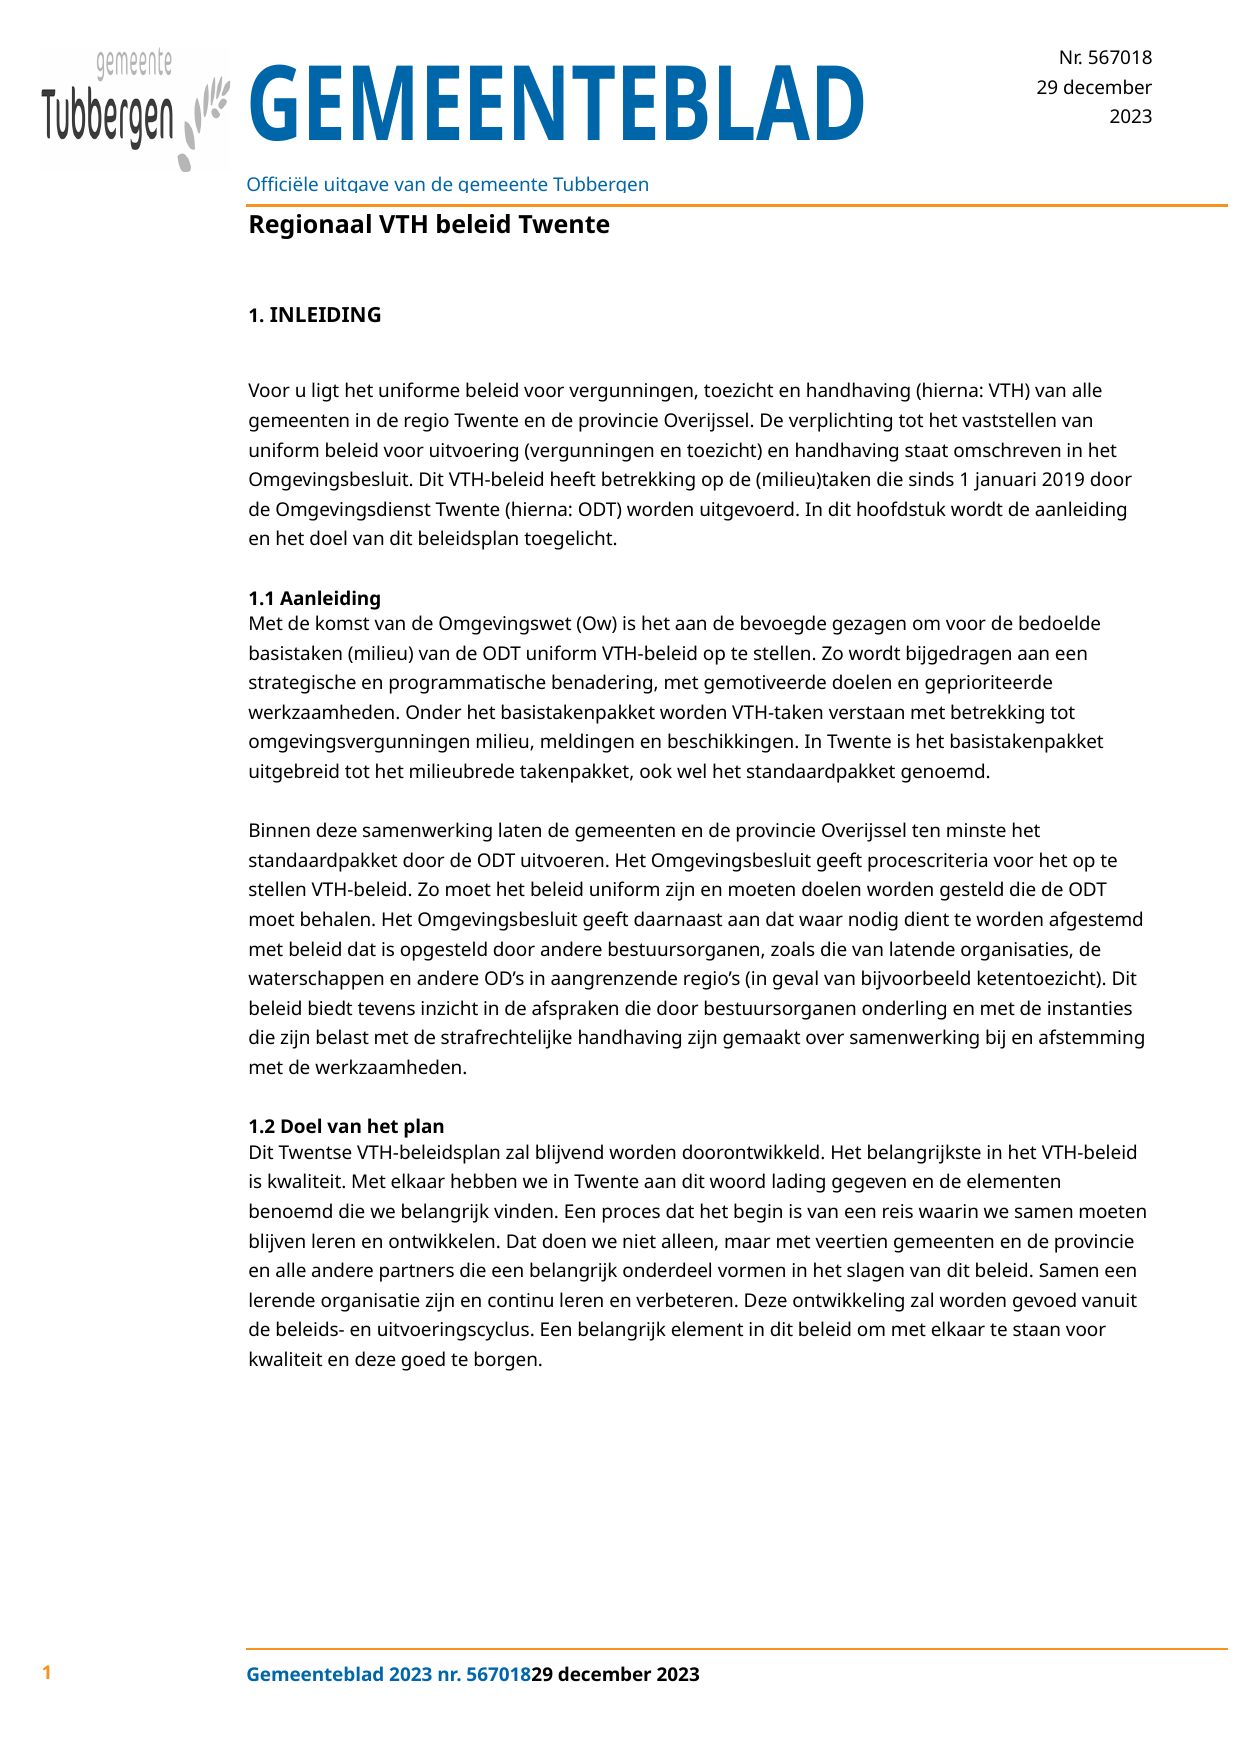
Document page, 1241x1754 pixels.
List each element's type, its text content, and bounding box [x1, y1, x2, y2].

text 1.2 Doel van het plan [248, 1113, 1152, 1139]
text Dit Twentse VTH-beleidsplan zal blijvend worden doorontwikkeld. Het belangrijkste in het VTH-beleid is kwaliteit. Met elkaar hebben we in Twente aan dit woord lading gegeven en de elementen benoemd die we belangrijk vinden. Een proces dat het begin is van een reis waarin we samen moeten blijven leren en ontwikkelen. Dat doen we niet alleen, maar met veertien gemeenten en de provincie en alle andere partners die een belangrijk onderdeel vormen in het slagen van dit beleid. Samen een lerende organisatie zijn en continu leren en verbeteren. Deze ontwikkeling zal worden gevoed vanuit de beleids- en uitvoeringscyclus. Een belangrijk element in dit beleid om met elkaar te staan voor kwaliteit en deze goed te borgen. [248, 1139, 1152, 1372]
text 1. INLEIDING [248, 300, 1152, 328]
text 1.1 Aanleiding [248, 585, 1152, 610]
text Binnen deze samenwerking laten de gemeenten en de provincie Overijssel ten minste het standaardpakket door de ODT uitvoeren. Het Omgevingsbesluit geeft procescriteria voor het op te stellen VTH-beleid. Zo moet het beleid uniform zijn en moeten doelen worden gesteld die de ODT moet behalen. Het Omgevingsbesluit geeft daarnaast aan dat waar nodig dient te worden afgestemd met beleid dat is opgesteld door andere bestuursorganen, zoals die van latende organisaties, de waterschappen en andere OD’s in aangrenzende regio’s (in geval van bijvoorbeeld ketentoezicht). Dit beleid biedt tevens inzicht in de afspraken die door bestuursorganen onderling en met de instanties die zijn belast met de strafrechtelijke handhaving zijn gemaakt over samenwerking bij en afstemming met de werkzaamheden. [248, 817, 1152, 1080]
text Voor u ligt het uniforme beleid voor vergunningen, toezicht en handhaving (hierna: VTH) van alle gemeenten in de regio Twente en de provincie Overijssel. De verplichting tot het vaststellen van uniform beleid voor uitvoering (vergunningen en toezicht) en handhaving staat omschreven in het Omgevingsbesluit. Dit VTH-beleid heeft betrekking op de (milieu)taken die sinds 1 januari 2019 door de Omgevingsdienst Twente (hierna: ODT) worden uitgevoerd. In dit hoofdstuk wordt de aanleiding en het doel van dit beleidsplan toegelicht. [248, 378, 1152, 551]
text Met de komst van de Omgevingswet (Ow) is het aan de bevoegde gezagen om voor de bedoelde basistaken (milieu) van de ODT uniform VTH-beleid op te stellen. Zo wordt bijgedragen aan een strategische en programmatische benadering, met gemotiveerde doelen en geprioriteerde werkzaamheden. Onder het basistakenpakket worden VTH-taken verstaan met betrekking tot omgevingsvergunningen milieu, meldingen en beschikkingen. In Twente is het basistakenpakket uitgebreid tot het milieubrede takenpakket, ook wel het standaardpakket genoemd. [248, 610, 1152, 784]
text Regionaal VTH beleid Twente [248, 207, 1152, 241]
picture [41, 47, 231, 172]
